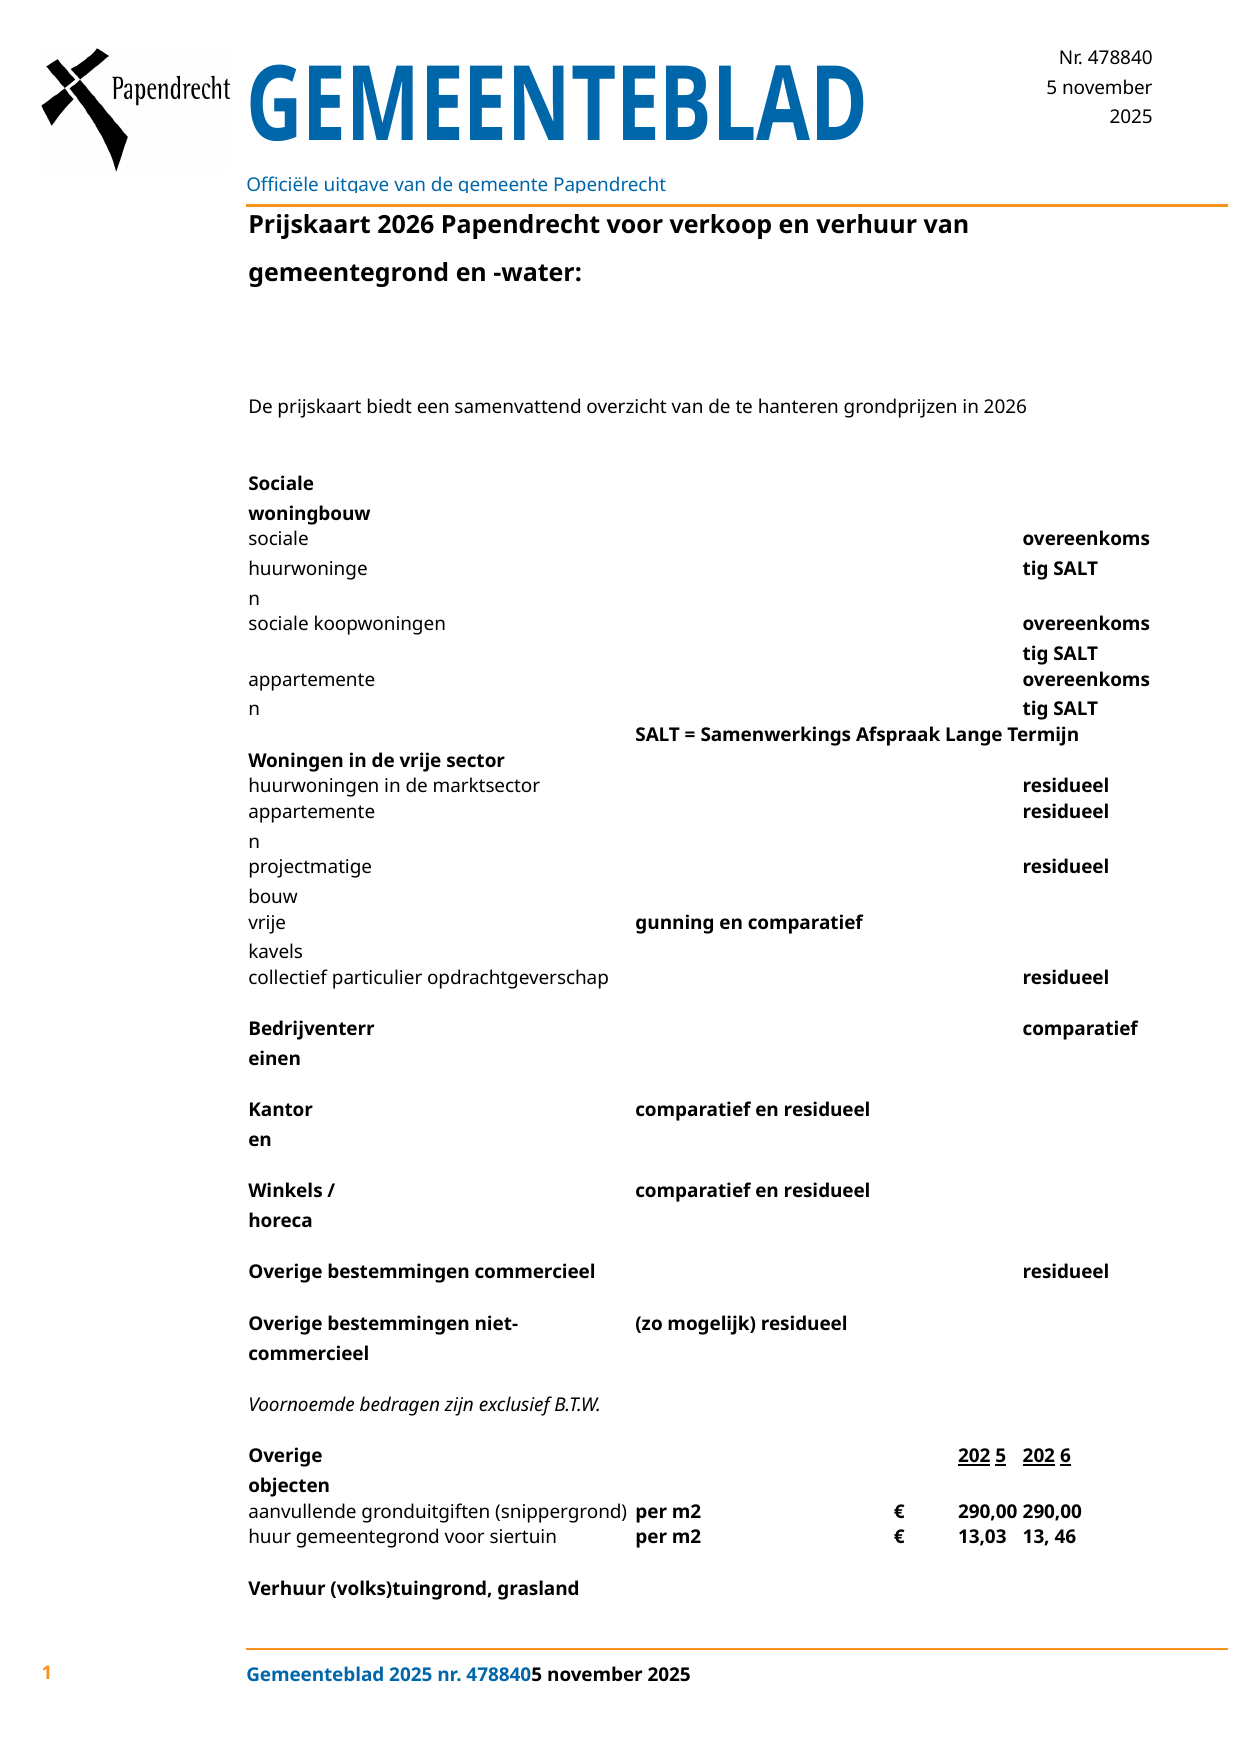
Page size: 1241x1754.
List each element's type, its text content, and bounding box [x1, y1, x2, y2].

table_cell Overige objecten [248, 1443, 377, 1498]
text Prijskaart 2026 Papendrecht voor verkoop en verhuur van gemeentegrond en -water: [248, 207, 1152, 288]
table_cell [377, 1550, 635, 1575]
table_cell [313, 1071, 377, 1097]
table_cell collectief particulier opdrachtgeverschap [248, 964, 635, 990]
table_cell [1023, 1071, 1152, 1097]
table_cell [958, 747, 1022, 772]
table_cell [313, 1366, 377, 1391]
table_cell Overige bestemmingen niet-commercieel [248, 1310, 635, 1366]
table_cell [958, 990, 1022, 1016]
table_cell [377, 909, 635, 964]
table_cell 202 5 [958, 1443, 1022, 1498]
table_cell overeenkomstig SALT [1023, 666, 1152, 721]
table_cell [442, 445, 506, 470]
table_cell [894, 610, 958, 666]
table_cell [958, 610, 1022, 666]
table_cell Verhuur (volks)tuingrond, grasland [248, 1575, 635, 1601]
table_cell 13, 46 [1023, 1524, 1152, 1549]
table_cell [248, 990, 312, 1016]
table_cell [377, 1016, 635, 1071]
table_cell [377, 1097, 635, 1152]
table_cell 202 6 [1023, 1443, 1152, 1498]
table_cell [313, 1550, 377, 1575]
table_cell [1023, 1285, 1152, 1310]
table_cell [377, 666, 635, 721]
table_cell [1023, 1550, 1152, 1575]
table_cell [894, 1575, 958, 1601]
table_cell vrije kavels [248, 909, 312, 964]
table_cell [635, 1550, 893, 1575]
table_cell Winkels / horeca [248, 1178, 377, 1233]
table_cell [1023, 470, 1152, 526]
table_cell [313, 909, 377, 964]
table_cell [894, 773, 958, 798]
table_cell [1023, 1391, 1152, 1417]
table_cell [958, 1417, 1022, 1443]
table_cell [313, 1417, 377, 1443]
table_cell [377, 526, 635, 610]
picture [41, 47, 231, 172]
table_cell [958, 1016, 1022, 1071]
table_cell per m2 [635, 1498, 893, 1524]
table_cell [635, 610, 893, 666]
table_cell Bedrijventerreinen [248, 1016, 377, 1071]
table_cell overeenkomstig SALT [1023, 610, 1152, 666]
table_cell [248, 419, 442, 444]
table_cell sociale koopwoningen [248, 610, 635, 666]
table_cell [313, 990, 377, 1016]
table_cell [635, 666, 893, 721]
table_cell [958, 1550, 1022, 1575]
table_cell [958, 854, 1022, 909]
table_cell [248, 445, 442, 470]
table_cell [313, 1285, 377, 1310]
table_cell [958, 470, 1022, 526]
table_cell Woningen in de vrije sector [248, 747, 635, 772]
table_cell [1023, 990, 1152, 1016]
table_cell [377, 1443, 635, 1498]
table_cell [571, 445, 700, 470]
table_cell [700, 445, 764, 470]
table_cell [248, 1366, 312, 1391]
table_cell [958, 964, 1022, 990]
table_cell [958, 1071, 1022, 1097]
table_cell [248, 721, 312, 747]
table_cell [958, 1259, 1022, 1284]
table_cell [958, 798, 1022, 853]
table_cell [894, 1233, 958, 1259]
table_cell [377, 1233, 635, 1259]
table_cell [377, 1285, 635, 1310]
table_cell [635, 1016, 893, 1071]
table_cell [635, 990, 893, 1016]
table_cell [635, 1152, 893, 1178]
table_cell 290,00 [958, 1498, 1022, 1524]
table_cell [635, 1259, 893, 1284]
table_cell € [894, 1524, 958, 1549]
table_cell aanvullende gronduitgiften (snippergrond) [248, 1498, 635, 1524]
table_cell [635, 1417, 893, 1443]
table_cell [635, 1285, 893, 1310]
table_cell [958, 1152, 1022, 1178]
table_cell Voornoemde bedragen zijn exclusief B.T.W. [248, 1391, 635, 1417]
table_cell [377, 1152, 635, 1178]
table_cell [1023, 1417, 1152, 1443]
table_cell appartementen [248, 666, 377, 721]
table_cell [377, 721, 635, 747]
table_cell [894, 854, 958, 909]
table_cell [894, 1285, 958, 1310]
table_cell [635, 1071, 893, 1097]
table_cell overeenkomstig SALT [1023, 526, 1152, 610]
table_cell [829, 445, 1087, 470]
table_cell [894, 990, 958, 1016]
table_cell [248, 1285, 312, 1310]
table_cell [829, 419, 1087, 444]
table_cell [506, 445, 571, 470]
table_cell residueel [1023, 1259, 1152, 1284]
table_cell [377, 1071, 635, 1097]
table_cell [377, 1366, 635, 1391]
table_cell [313, 1152, 377, 1178]
table_cell [377, 1178, 635, 1233]
table_cell Sociale woningbouw [248, 470, 377, 526]
table_cell [377, 470, 635, 526]
table_cell 290,00 [1023, 1498, 1152, 1524]
table_cell gunning en comparatief [635, 909, 1152, 964]
table_cell [894, 1550, 958, 1575]
table_cell [571, 419, 700, 444]
table_cell sociale huurwoningen [248, 526, 377, 610]
table_cell [764, 419, 829, 444]
table_cell [894, 1366, 958, 1391]
table_cell [635, 964, 893, 990]
table_cell [1023, 1575, 1152, 1601]
table_cell [635, 526, 893, 610]
table_cell residueel [1023, 964, 1152, 990]
table_cell [635, 1366, 893, 1391]
table_cell [248, 1071, 312, 1097]
table_cell [635, 470, 893, 526]
table_cell [635, 773, 893, 798]
table_cell residueel [1023, 773, 1152, 798]
table_cell [635, 1233, 893, 1259]
table_cell [894, 798, 958, 853]
table_cell [894, 1152, 958, 1178]
table_cell comparatief en residueel [635, 1097, 1152, 1152]
table_cell [894, 666, 958, 721]
table_cell [958, 666, 1022, 721]
table_cell [248, 1550, 312, 1575]
table_cell [894, 1443, 958, 1498]
table_cell [894, 1417, 958, 1443]
table_cell [635, 854, 893, 909]
table_cell € [894, 1498, 958, 1524]
table_cell [313, 1233, 377, 1259]
table_cell huurwoningen in de marktsector [248, 773, 635, 798]
table_cell [248, 1417, 312, 1443]
table_cell (zo mogelijk) residueel [635, 1310, 1152, 1366]
table_cell [635, 1391, 893, 1417]
table_cell SALT = Samenwerkings Afspraak Lange Termijn [635, 721, 1152, 747]
table_cell [506, 419, 571, 444]
table_cell [1023, 747, 1152, 772]
table_cell [958, 773, 1022, 798]
table_cell [635, 747, 893, 772]
table_cell [1023, 1366, 1152, 1391]
table_cell [635, 1575, 893, 1601]
table_cell [958, 1575, 1022, 1601]
table_cell Overige bestemmingen commercieel [248, 1259, 635, 1284]
table_cell [958, 1285, 1022, 1310]
table_cell [313, 1097, 377, 1152]
table_cell [377, 854, 635, 909]
table_cell [894, 1391, 958, 1417]
table_cell Kantoren [248, 1097, 312, 1152]
table_cell [958, 1233, 1022, 1259]
table_cell [248, 1152, 312, 1178]
table_cell [894, 1071, 958, 1097]
table_cell [894, 1016, 958, 1071]
table_cell residueel [1023, 854, 1152, 909]
table_cell [442, 419, 506, 444]
table_cell [700, 419, 764, 444]
table_cell [377, 1417, 635, 1443]
table_cell comparatief [1023, 1016, 1152, 1071]
table_cell [894, 1259, 958, 1284]
table_cell 13,03 [958, 1524, 1022, 1549]
table_cell [958, 1391, 1022, 1417]
table_cell [635, 1443, 893, 1498]
table_cell residueel [1023, 798, 1152, 853]
table_cell projectmatige bouw [248, 854, 377, 909]
table_cell [894, 470, 958, 526]
table_cell [248, 1233, 312, 1259]
table_cell appartementen [248, 798, 377, 853]
table_cell [958, 526, 1022, 610]
table_header De prijskaart biedt een samenvattend overzicht van de te hanteren grondprijzen in 2026 [248, 393, 1087, 419]
table_cell [313, 721, 377, 747]
table_cell [894, 747, 958, 772]
table_cell [958, 1366, 1022, 1391]
table_cell huur gemeentegrond voor siertuin [248, 1524, 635, 1549]
table_cell [894, 526, 958, 610]
table_cell per m2 [635, 1524, 893, 1549]
table_cell comparatief en residueel [635, 1178, 1152, 1233]
table_cell [377, 798, 635, 853]
table_cell [1023, 1233, 1152, 1259]
table_cell [894, 964, 958, 990]
table_cell [1023, 1152, 1152, 1178]
table_cell [764, 445, 829, 470]
table_cell [377, 990, 635, 1016]
table_cell [635, 798, 893, 853]
